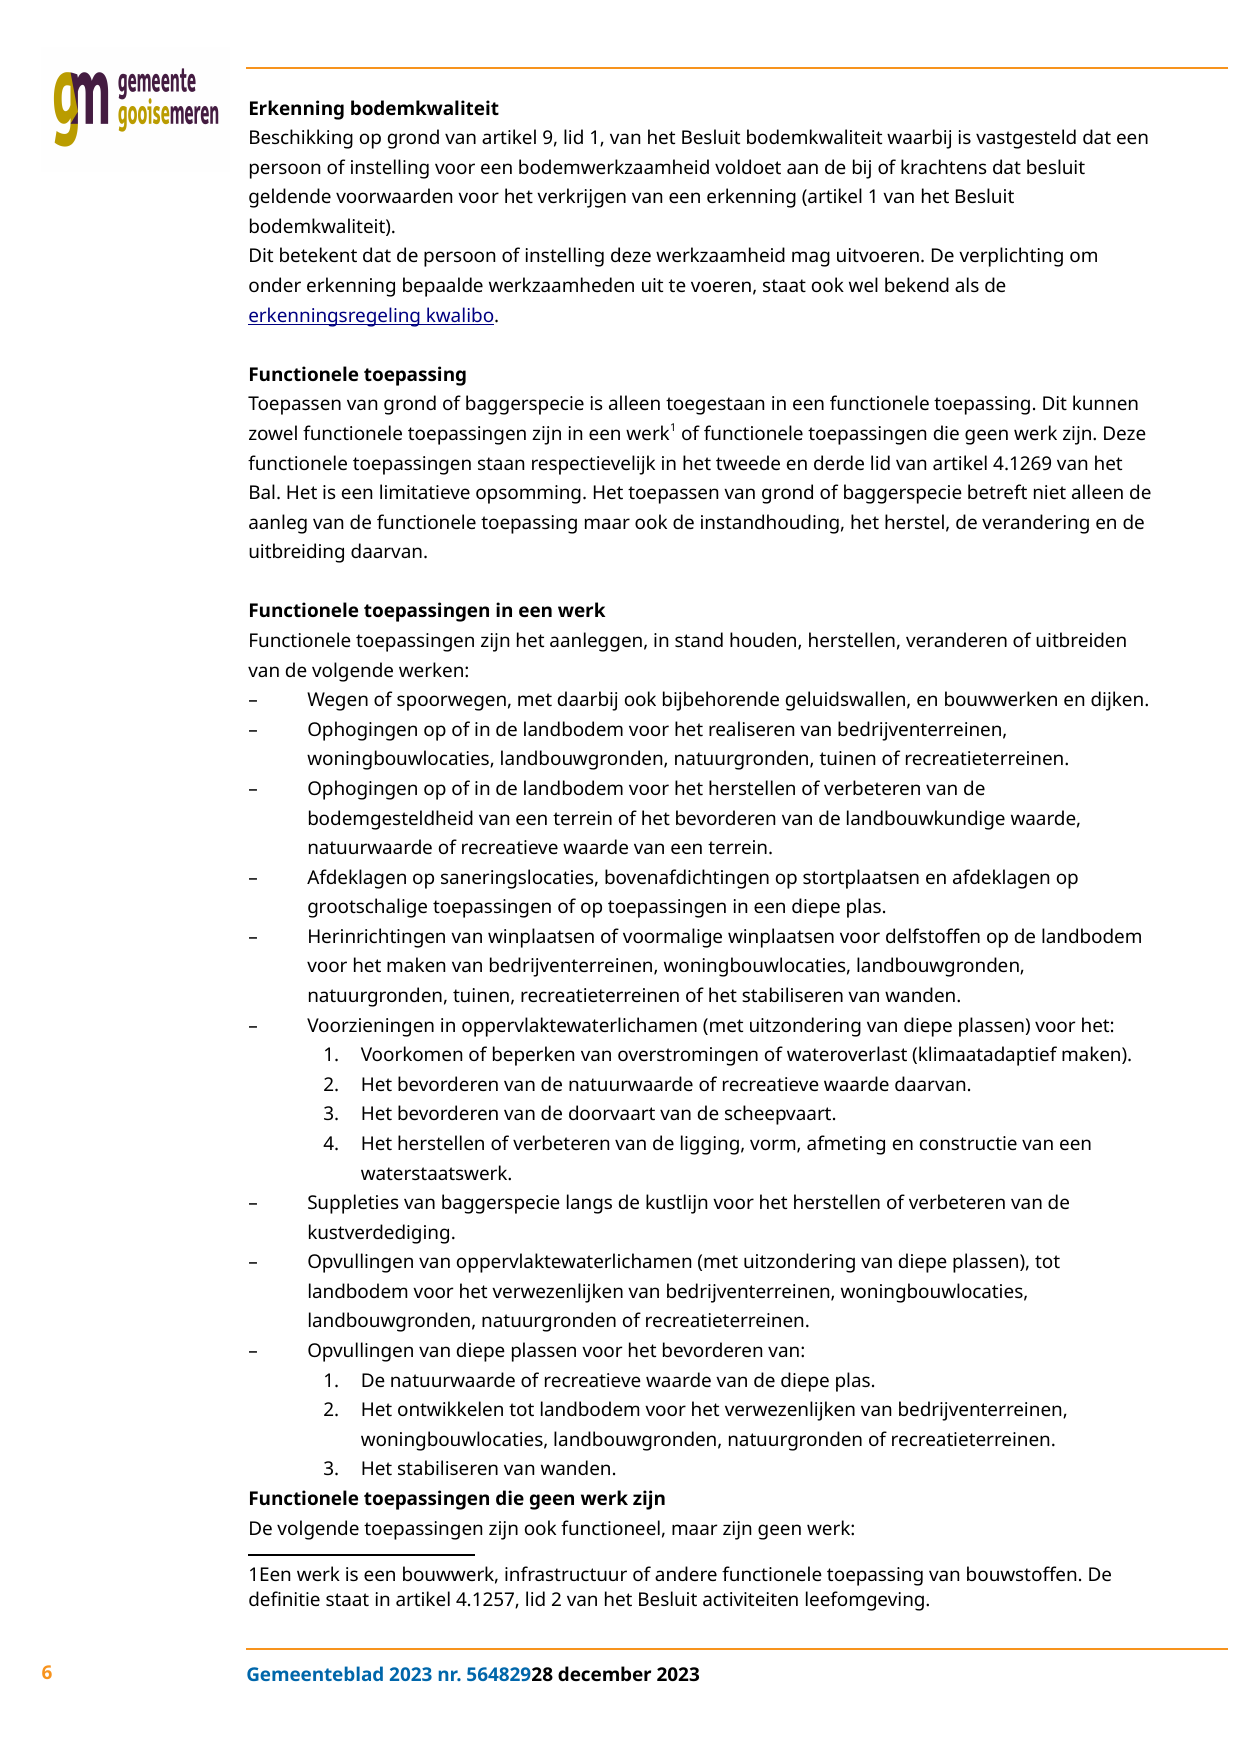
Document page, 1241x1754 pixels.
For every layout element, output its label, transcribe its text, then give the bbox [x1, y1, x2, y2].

list Het bevorderen van de doorvaart van de scheepvaart. [323, 1101, 1152, 1126]
list Het herstellen of verbeteren van de ligging, vorm, afmeting en constructie van een waterstaatswerk. [323, 1130, 1152, 1186]
list Opvullingen van oppervlaktewaterlichamen (met uitzondering van diepe plassen), tot landbodem voor het verwezenlijken van bedrijventerreinen, woningbouwlocaties, landbouwgronden, natuurgronden of recreatieterreinen. [248, 1248, 1152, 1333]
picture [41, 47, 231, 172]
list Herinrichtingen van winplaatsen of voormalige winplaatsen voor delfstoffen op de landbodem voor het maken van bedrijventerreinen, woningbouwlocaties, landbouwgronden, natuurgronden, tuinen, recreatieterreinen of het stabiliseren van wanden. [248, 923, 1152, 1008]
text Toepassen van grond of baggerspecie is alleen toegestaan in een functionele toepassing. Dit kunnen zowel functionele toepassingen zijn in een werk of functionele toepassingen die geen werk zijn. Deze functionele toepassingen staan respectievelijk in het tweede en derde lid van artikel 4.1269 van het Bal. Het is een limitatieve opsomming. Het toepassen van grond of baggerspecie betreft niet alleen de aanleg van de functionele toepassing maar ook de instandhouding, het herstel, de verandering en de uitbreiding daarvan. [248, 391, 1152, 564]
text Functionele toepassingen die geen werk zijn [248, 1485, 1152, 1511]
list Het ontwikkelen tot landbodem voor het verwezenlijken van bedrijventerreinen, woningbouwlocaties, landbouwgronden, natuurgronden of recreatieterreinen. [323, 1396, 1152, 1452]
text Een werk is een bouwwerk, infrastructuur of andere functionele toepassing van bouwstoffen. De definitie staat in artikel 4.1257, lid 2 van het Besluit activiteiten leefomgeving. [248, 1561, 1152, 1612]
list De natuurwaarde of recreatieve waarde van de diepe plas. [323, 1367, 1152, 1393]
list Wegen of spoorwegen, met daarbij ook bijbehorende geluidswallen, en bouwwerken en dijken. [248, 686, 1152, 712]
text Erkenning bodemkwaliteit [248, 95, 1152, 121]
list Ophogingen op of in de landbodem voor het realiseren van bedrijventerreinen, woningbouwlocaties, landbouwgronden, natuurgronden, tuinen of recreatieterreinen. [248, 716, 1152, 771]
text De volgende toepassingen zijn ook functioneel, maar zijn geen werk: [248, 1515, 1152, 1541]
list Ophogingen op of in de landbodem voor het herstellen of verbeteren van de bodemgesteldheid van een terrein of het bevorderen van de landbouwkundige waarde, natuurwaarde of recreatieve waarde van een terrein. [248, 775, 1152, 860]
list Suppleties van baggerspecie langs de kustlijn voor het herstellen of verbeteren van de kustverdediging. [248, 1189, 1152, 1245]
list Afdeklagen op saneringslocaties, bovenafdichtingen op stortplaatsen en afdeklagen op grootschalige toepassingen of op toepassingen in een diepe plas. [248, 864, 1152, 919]
text Dit betekent dat de persoon of instelling deze werkzaamheid mag uitvoeren. De verplichting om onder erkenning bepaalde werkzaamheden uit te voeren, staat ook wel bekend als de erkenningsregeling kwalibo. [248, 243, 1152, 328]
list Het stabiliseren van wanden. [323, 1456, 1152, 1481]
text Functionele toepassingen zijn het aanleggen, in stand houden, herstellen, veranderen of uitbreiden van de volgende werken: [248, 627, 1152, 683]
text Functionele toepassing [248, 361, 1152, 387]
text Beschikking op grond van artikel 9, lid 1, van het Besluit bodemkwaliteit waarbij is vastgesteld dat een persoon of instelling voor een bodemwerkzaamheid voldoet aan de bij of krachtens dat besluit geldende voorwaarden voor het verkrijgen van een erkenning (artikel 1 van het Besluit bodemkwaliteit). [248, 124, 1152, 239]
list Voorzieningen in oppervlaktewaterlichamen (met uitzondering van diepe plassen) voor het: [248, 1012, 1152, 1038]
list Opvullingen van diepe plassen voor het bevorderen van: [248, 1337, 1152, 1363]
list Voorkomen of beperken van overstromingen of wateroverlast (klimaatadaptief maken). [323, 1041, 1152, 1067]
text Functionele toepassingen in een werk [248, 598, 1152, 623]
list Het bevorderen van de natuurwaarde of recreatieve waarde daarvan. [323, 1071, 1152, 1097]
